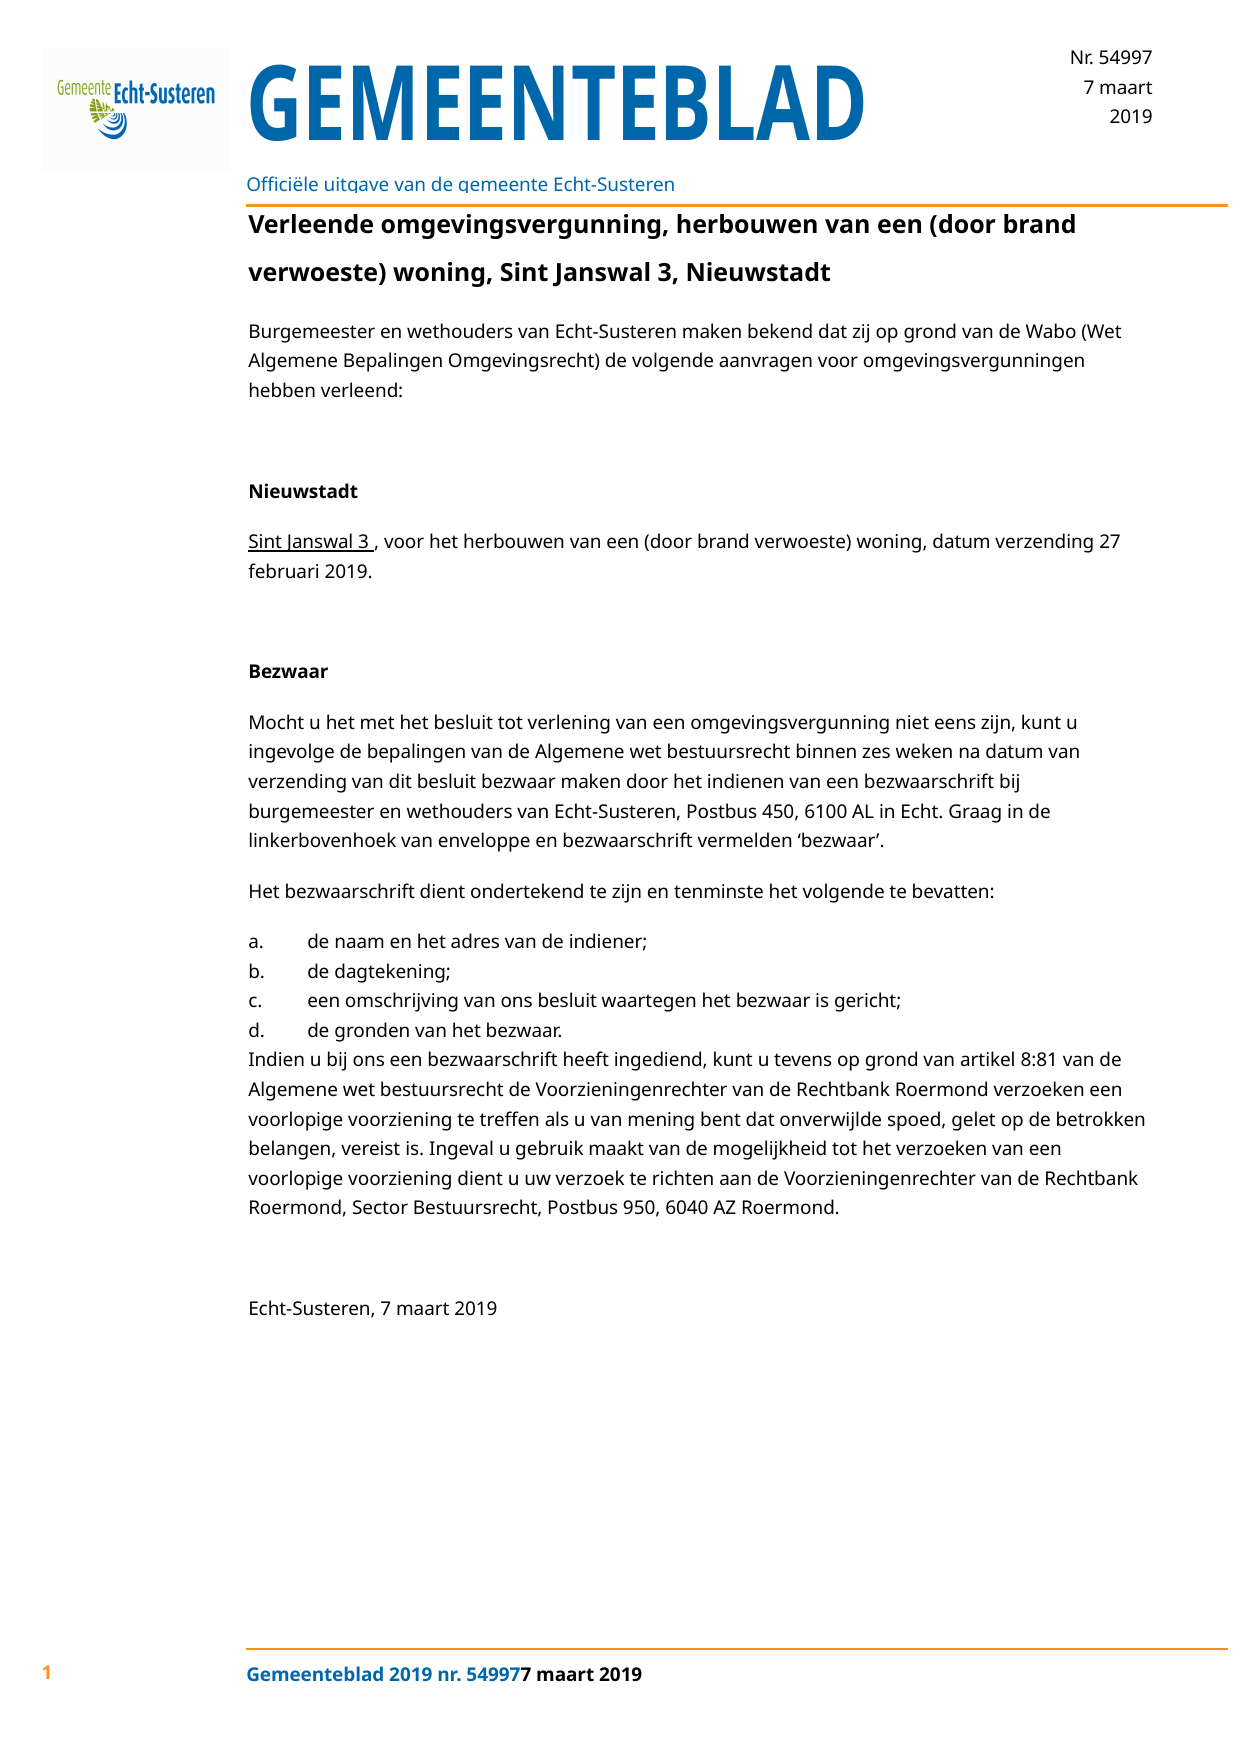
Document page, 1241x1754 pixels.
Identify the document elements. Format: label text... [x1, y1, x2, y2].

text Het bezwaarschrift dient ondertekend te zijn en tenminste het volgende te bevatten: [248, 878, 1152, 904]
text Indien u bij ons een bezwaarschrift heeft ingediend, kunt u tevens op grond van artikel 8:81 van de Algemene wet bestuursrecht de Voorzieningenrechter van de Rechtbank Roermond verzoeken een voorlopige voorziening te treffen als u van mening bent dat onverwijlde spoed, gelet op de betrokken belangen, vereist is. Ingeval u gebruik maakt van de mogelijkheid tot het verzoeken van een voorlopige voorziening dient u uw verzoek te richten aan de Voorzieningenrechter van de Rechtbank Roermond, Sector Bestuursrecht, Postbus 950, 6040 AZ Roermond. [248, 1047, 1152, 1220]
list de dagtekening; [248, 958, 1152, 984]
picture [41, 47, 231, 172]
list de gronden van het bezwaar. [248, 1017, 1152, 1043]
text Burgemeester en wethouders van Echt-Susteren maken bekend dat zij op grond van de Wabo (Wet Algemene Bepalingen Omgevingsrecht) de volgende aanvragen voor omgevingsvergunningen hebben verleend: [248, 318, 1152, 403]
text Mocht u het met het besluit tot verlening van een omgevingsvergunning niet eens zijn, kunt u ingevolge de bepalingen van de Algemene wet bestuursrecht binnen zes weken na datum van verzending van dit besluit bezwaar maken door het indienen van een bezwaarschrift bij burgemeester en wethouders van Echt-Susteren, Postbus 450, 6100 AL in Echt. Graag in de linkerbovenhoek van enveloppe en bezwaarschrift vermelden ‘bezwaar’. [248, 709, 1152, 853]
text Verleende omgevingsvergunning, herbouwen van een (door brand verwoeste) woning, Sint Janswal 3, Nieuwstadt [248, 207, 1152, 288]
list een omschrijving van ons besluit waartegen het bezwaar is gericht; [248, 987, 1152, 1013]
text Sint Janswal 3 , voor het herbouwen van een (door brand verwoeste) woning, datum verzending 27 februari 2019. [248, 528, 1152, 584]
list de naam en het adres van de indiener; [248, 928, 1152, 954]
text Echt-Susteren, 7 maart 2019 [248, 1295, 1152, 1321]
text Bezwaar [248, 659, 1152, 684]
text Nieuwstadt [248, 478, 1152, 504]
